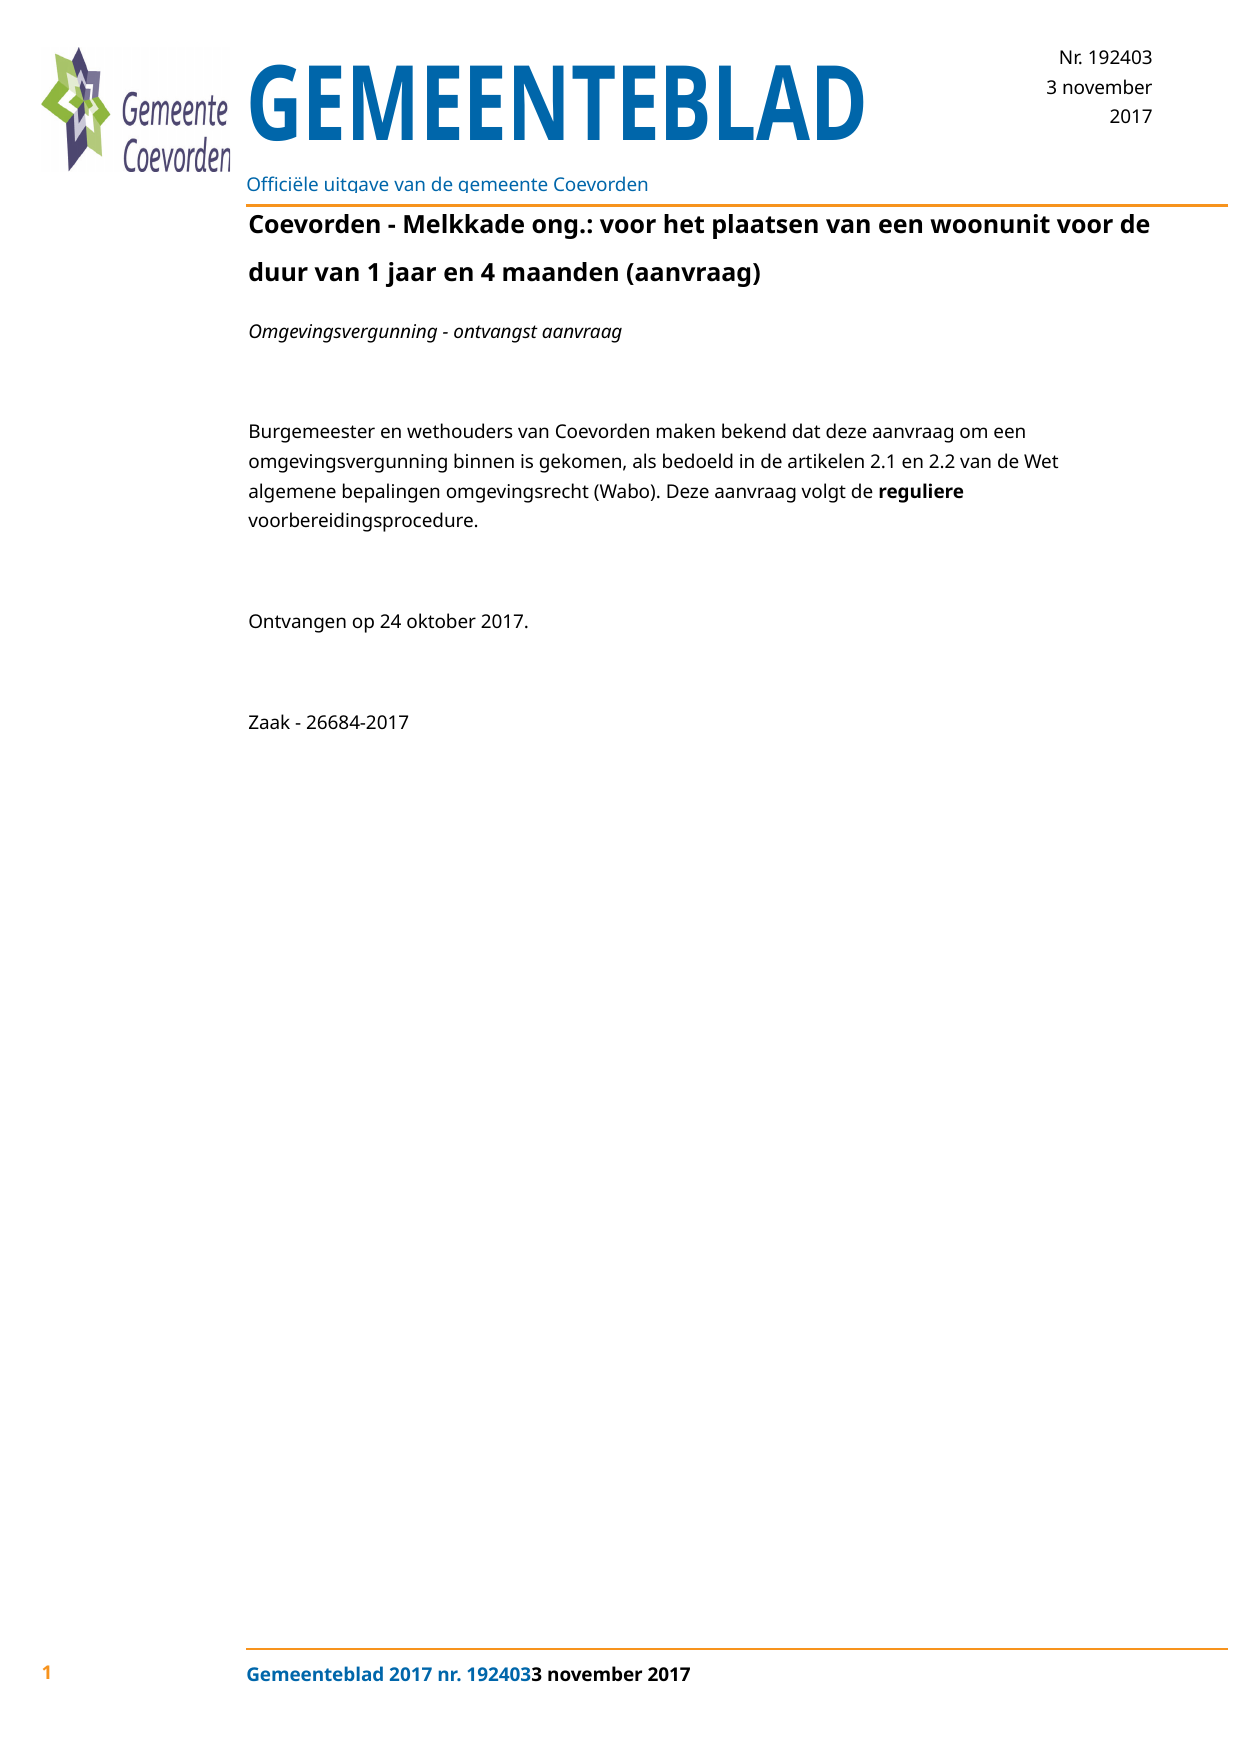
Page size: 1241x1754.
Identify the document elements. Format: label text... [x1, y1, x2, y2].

text Burgemeester en wethouders van Coevorden maken bekend dat deze aanvraag om een omgevingsvergunning binnen is gekomen, als bedoeld in de artikelen 2.1 en 2.2 van de Wet algemene bepalingen omgevingsrecht (Wabo). Deze aanvraag volgt de reguliere voorbereidingsprocedure. [248, 419, 1152, 533]
text Zaak - 26684-2017 [248, 709, 1152, 735]
text Omgevingsvergunning - ontvangst aanvraag [248, 318, 1152, 344]
text Coevorden - Melkkade ong.: voor het plaatsen van een woonunit voor de duur van 1 jaar en 4 maanden (aanvraag) [248, 207, 1152, 288]
text Ontvangen op 24 oktober 2017. [248, 608, 1152, 634]
picture [41, 47, 231, 172]
